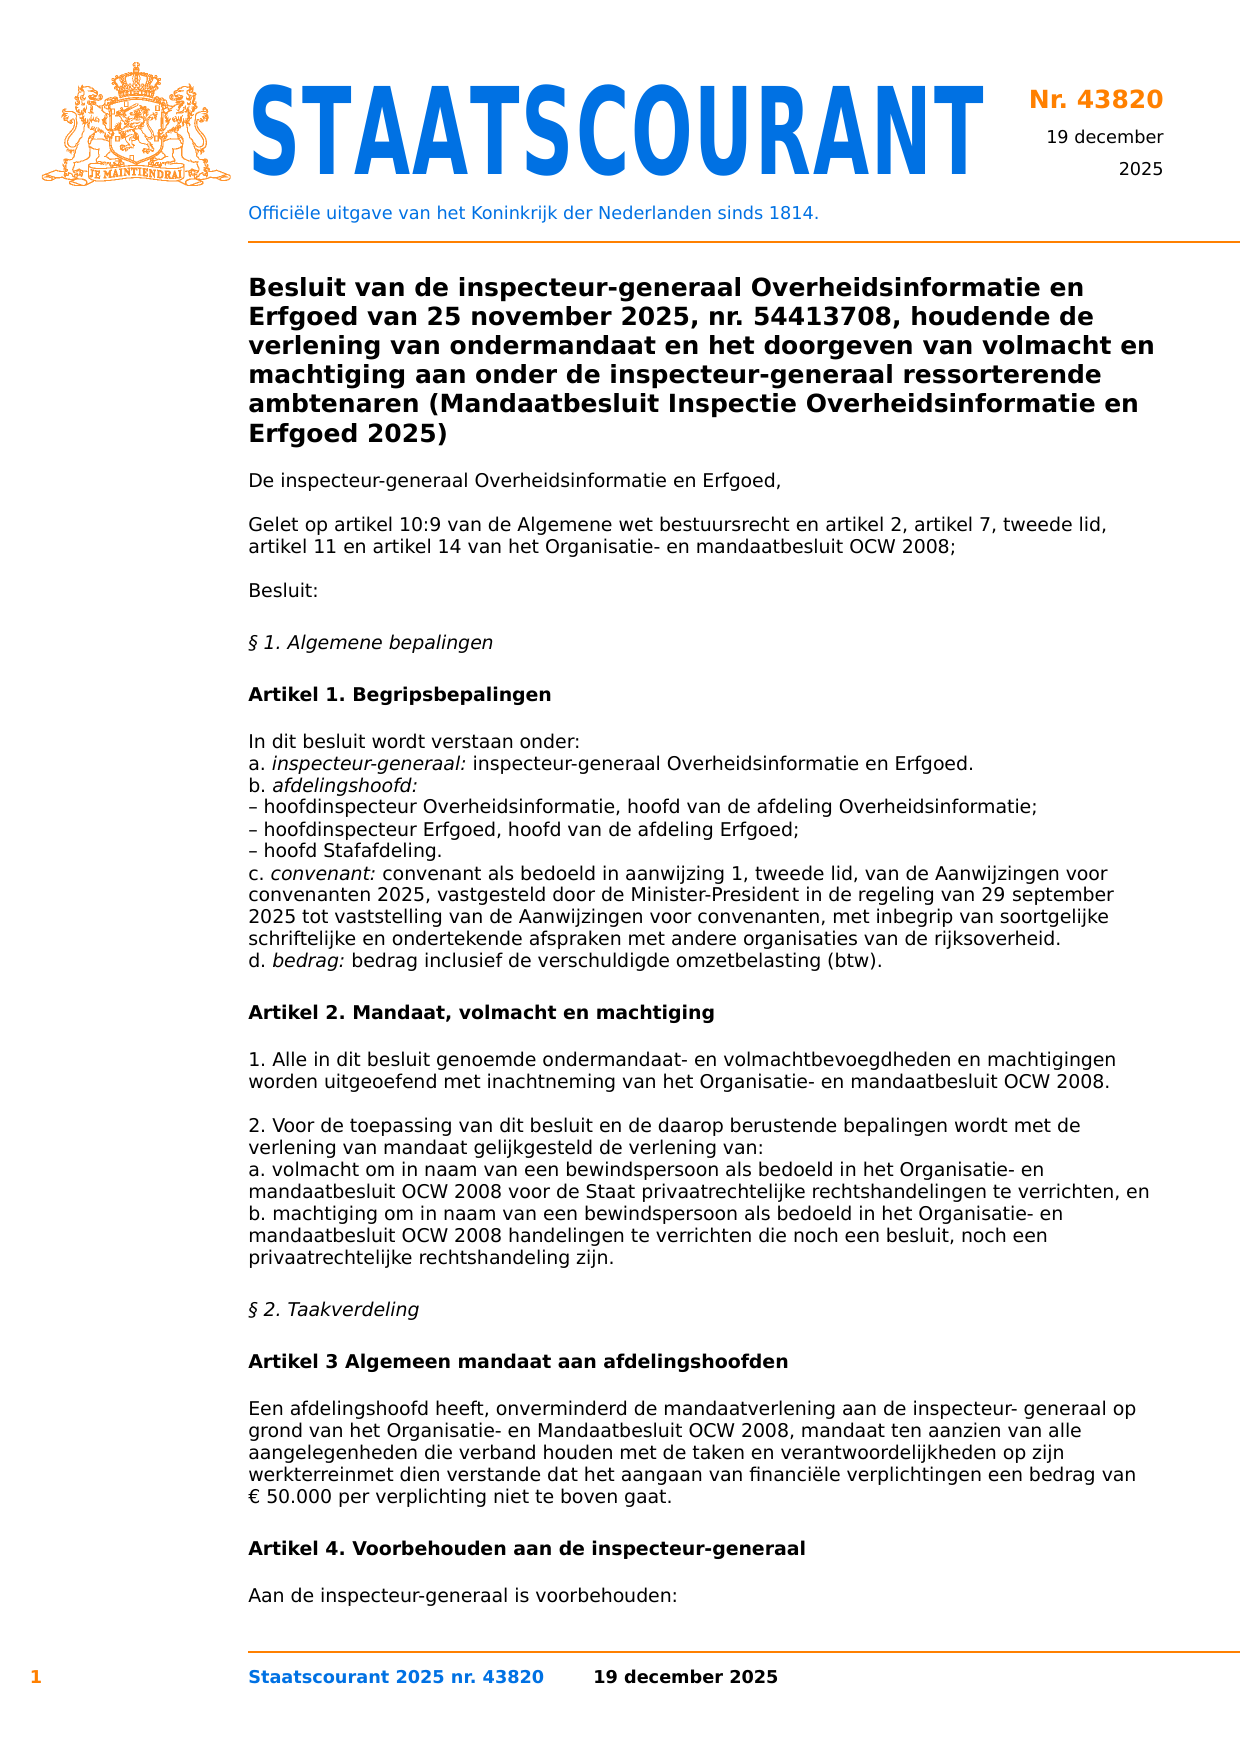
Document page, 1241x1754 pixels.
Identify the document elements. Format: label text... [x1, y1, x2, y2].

table_cell Officiële uitgave van het Koninkrijk der Nederlanden sinds 1814. [248, 203, 1240, 241]
subtitle § 1. Algemene bepalingen [248, 632, 1163, 653]
subtitle Artikel 1. Begripsbepalingen [248, 683, 1163, 706]
text – hoofd Stafafdeling. [248, 840, 1163, 862]
text Gelet op artikel 10:9 van de Algemene wet bestuursrecht en artikel 2, artikel 7, tweede lid, artikel 11 en artikel 14 van het Organisatie- en mandaatbesluit OCW 2008; [248, 514, 1163, 558]
text – hoofdinspecteur Erfgoed, hoofd van de afdeling Erfgoed; [248, 818, 1163, 840]
text 1. Alle in dit besluit genoemde ondermandaat- en volmachtbevoegdheden en machtigingen worden uitgeoefend met inachtneming van het Organisatie- en mandaatbesluit OCW 2008. [248, 1049, 1163, 1093]
subtitle Artikel 3 Algemeen mandaat aan afdelingshoofden [248, 1351, 1163, 1373]
table_cell 19 december [998, 121, 1240, 153]
subtitle Artikel 2. Mandaat, volmacht en machtiging [248, 1002, 1163, 1024]
subtitle Artikel 4. Voorbehouden aan de inspecteur-generaal [248, 1538, 1163, 1560]
table_header Nr. 43820 [998, 62, 1240, 121]
table_header STAATSCOURANT [248, 62, 998, 203]
text d. bedrag: bedrag inclusief de verschuldigde omzetbelasting (btw). [248, 950, 1163, 972]
text a. volmacht om in naam van een bewindspersoon als bedoeld in het Organisatie- en mandaatbesluit OCW 2008 voor de Staat privaatrechtelijke rechtshandelingen te verrichten, en [248, 1159, 1163, 1203]
text Een afdelingshoofd heeft, onverminderd de mandaatverlening aan de inspecteur- generaal op grond van het Organisatie- en Mandaatbesluit OCW 2008, mandaat ten aanzien van alle aangelegenheden die verband houden met de taken en verantwoordelijkheden op zijn werkterreinmet dien verstande dat het aangaan van financiële verplichtingen een bedrag van € 50.000 per verplichting niet te boven gaat. [248, 1398, 1163, 1508]
text In dit besluit wordt verstaan onder: [248, 731, 1163, 752]
text – hoofdinspecteur Overheidsinformatie, hoofd van de afdeling Overheidsinformatie; [248, 796, 1163, 818]
text b. machtiging om in naam van een bewindspersoon als bedoeld in het Organisatie- en mandaatbesluit OCW 2008 handelingen te verrichten die noch een besluit, noch een privaatrechtelijke rechtshandeling zijn. [248, 1203, 1163, 1269]
text b. afdelingshoofd: [248, 774, 1163, 796]
text 2. Voor de toepassing van dit besluit en de daarop berustende bepalingen wordt met de verlening van mandaat gelijkgesteld de verlening van: [248, 1115, 1163, 1159]
subtitle § 2. Taakverdeling [248, 1299, 1163, 1321]
picture [41, 62, 231, 186]
text a. inspecteur-generaal: inspecteur-generaal Overheidsinformatie en Erfgoed. [248, 752, 1163, 774]
text c. convenant: convenant als bedoeld in aanwijzing 1, tweede lid, van de Aanwijzingen voor convenanten 2025, vastgesteld door de Minister-President in de regeling van 29 september 2025 tot vaststelling van de Aanwijzingen voor convenanten, met inbegrip van soortgelijke schriftelijke en ondertekende afspraken met andere organisaties van de rijksoverheid. [248, 862, 1163, 950]
text De inspecteur-generaal Overheidsinformatie en Erfgoed, [248, 470, 1163, 492]
table_cell 2025 [998, 153, 1240, 203]
table_header [25, 62, 248, 241]
text Besluit: [248, 579, 1163, 602]
subtitle Besluit van de inspecteur-generaal Overheidsinformatie en Erfgoed van 25 november 2025, nr. 54413708, houdende de verlening van ondermandaat en het doorgeven van volmacht en machtiging aan onder de inspecteur-generaal ressorterende ambtenaren (Mandaatbesluit Inspectie Overheidsinformatie en Erfgoed 2025) [248, 273, 1163, 448]
text Aan de inspecteur-generaal is voorbehouden: [248, 1585, 1163, 1607]
